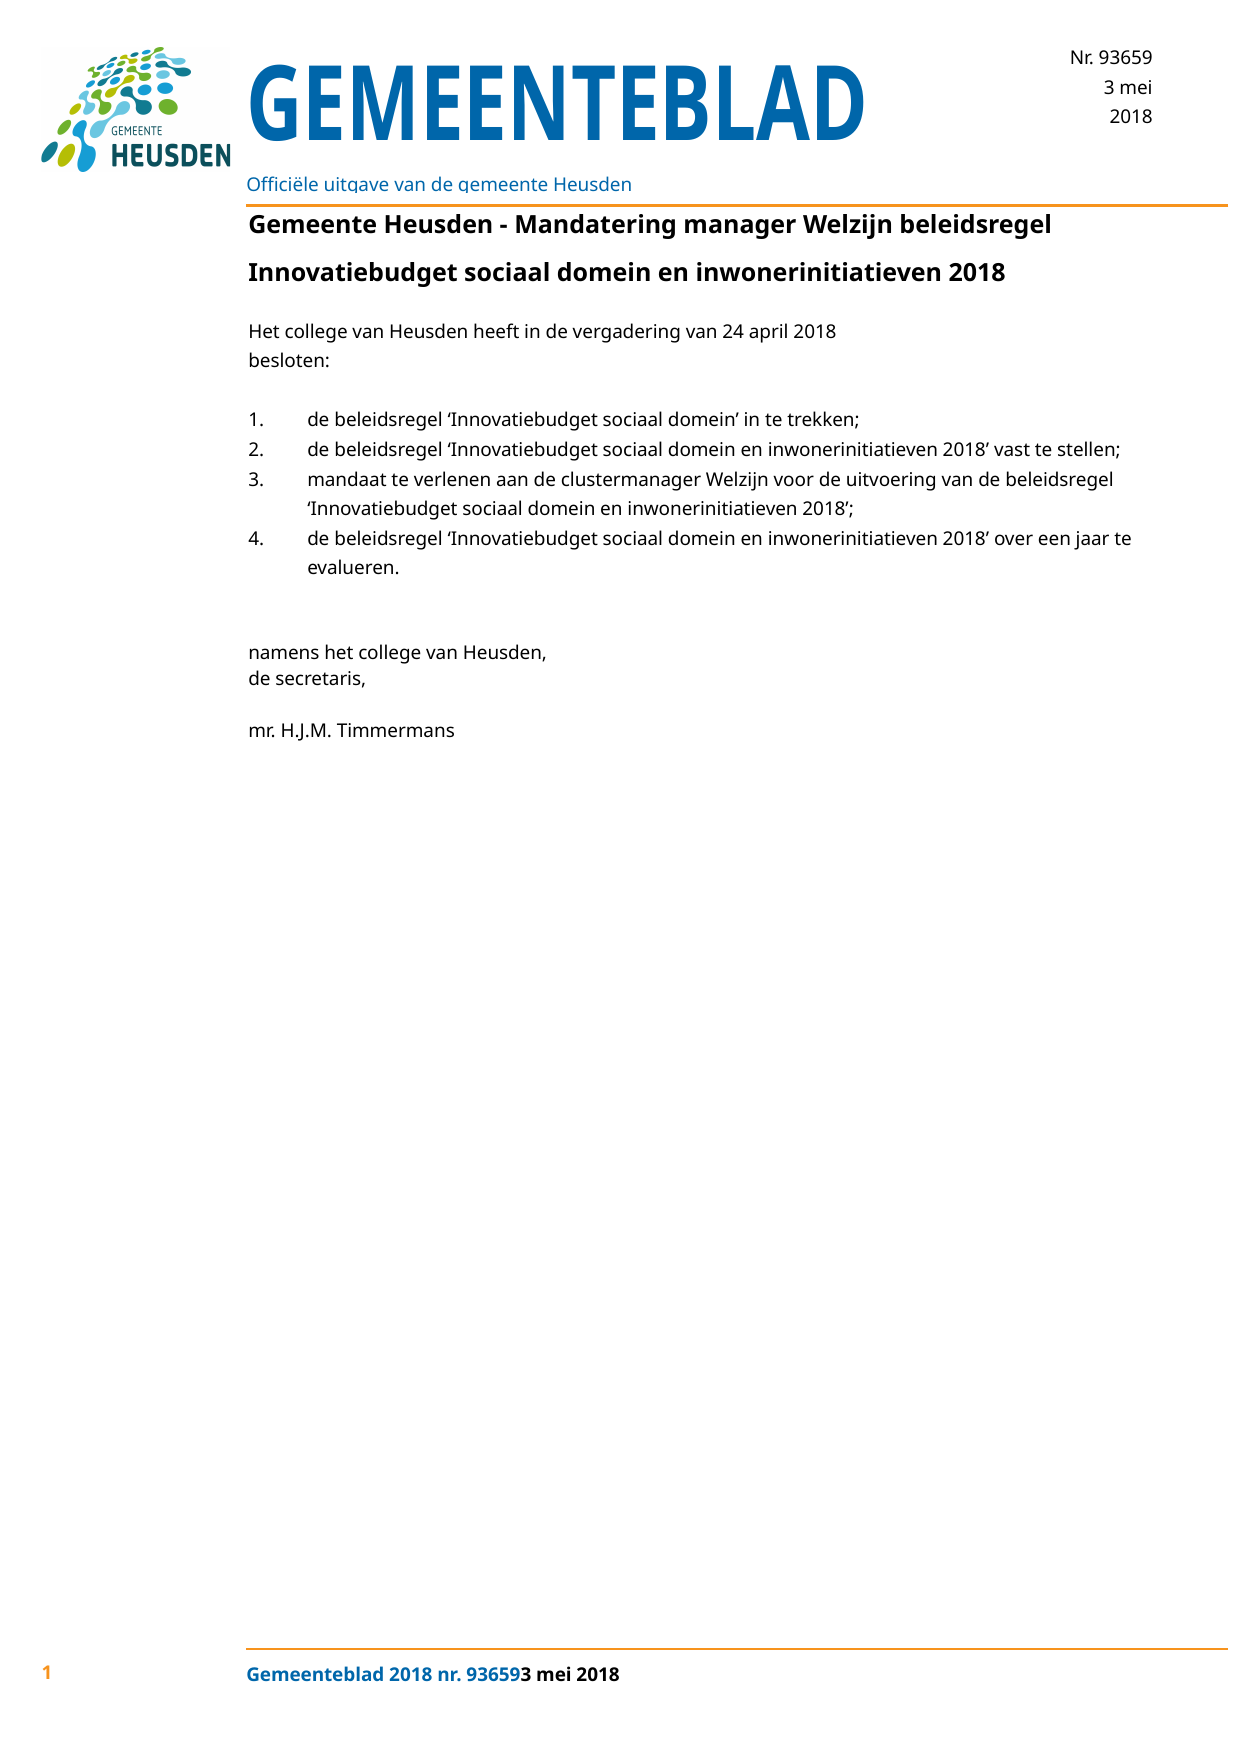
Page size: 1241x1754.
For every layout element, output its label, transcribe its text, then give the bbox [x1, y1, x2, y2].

table_cell [700, 717, 1152, 742]
list de beleidsregel ‘Innovatiebudget sociaal domein’ in te trekken; [248, 407, 1152, 432]
list mandaat te verlenen aan de clustermanager Welzijn voor de uitvoering van de beleidsregel ‘Innovatiebudget sociaal domein en inwonerinitiatieven 2018’; [248, 466, 1152, 521]
picture [41, 47, 231, 172]
text Het college van Heusden heeft in de vergadering van 24 april 2018 [248, 318, 1152, 344]
table_cell de secretaris, [248, 665, 700, 691]
table_cell [700, 691, 1152, 717]
table_cell mr. H.J.M. Timmermans [248, 717, 700, 742]
table_header namens het college van Heusden, [248, 640, 700, 665]
list de beleidsregel ‘Innovatiebudget sociaal domein en inwonerinitiatieven 2018’ over een jaar te evalueren. [248, 525, 1152, 580]
text besloten: [248, 347, 1152, 373]
text Gemeente Heusden - Mandatering manager Welzijn beleidsregel Innovatiebudget sociaal domein en inwonerinitiatieven 2018 [248, 207, 1152, 288]
list de beleidsregel ‘Innovatiebudget sociaal domein en inwonerinitiatieven 2018’ vast te stellen; [248, 436, 1152, 462]
table_cell [248, 691, 700, 717]
